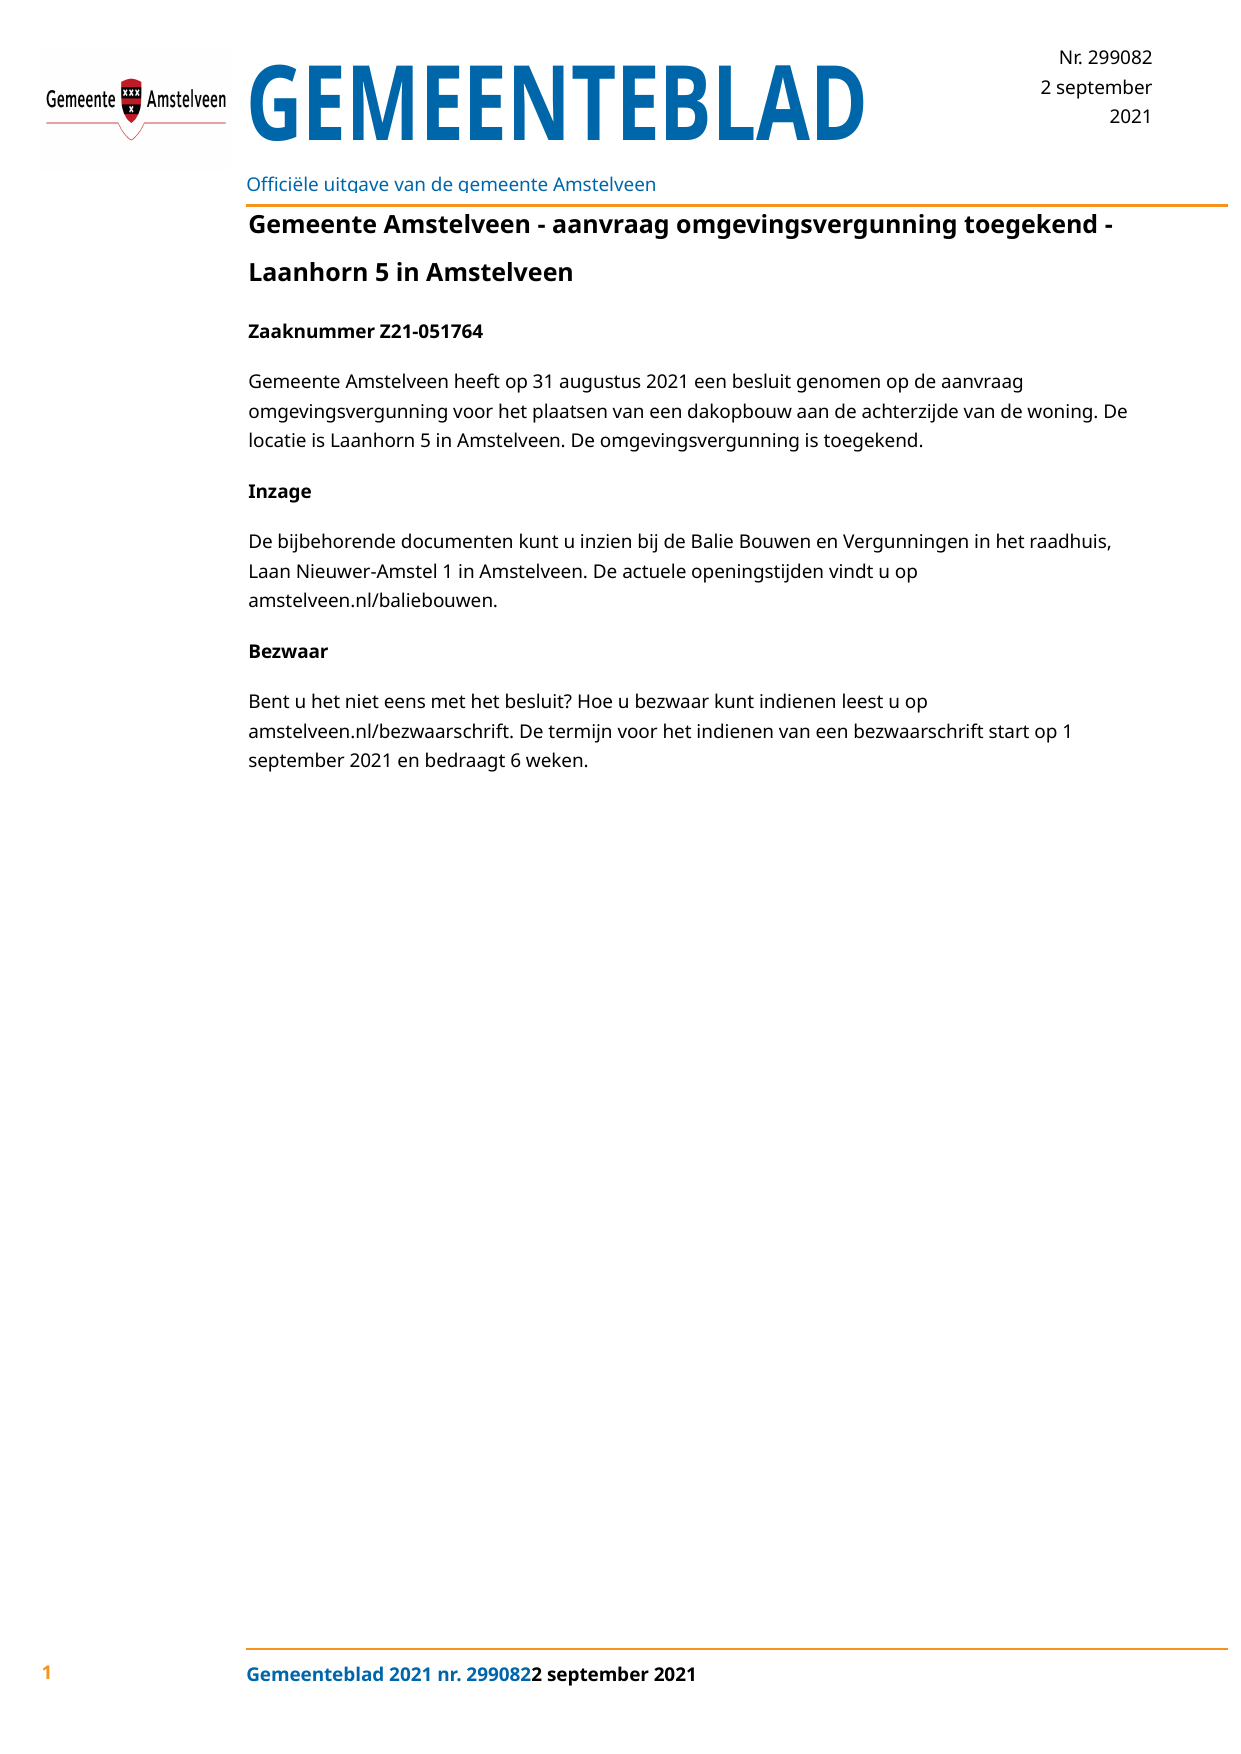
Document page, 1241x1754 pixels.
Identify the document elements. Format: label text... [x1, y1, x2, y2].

text Gemeente Amstelveen - aanvraag omgevingsvergunning toegekend - Laanhorn 5 in Amstelveen [248, 207, 1152, 288]
text De bijbehorende documenten kunt u inzien bij de Balie Bouwen en Vergunningen in het raadhuis, Laan Nieuwer-Amstel 1 in Amstelveen. De actuele openingstijden vindt u op amstelveen.nl/baliebouwen. [248, 528, 1152, 613]
picture [41, 47, 231, 172]
text Inzage [248, 478, 1152, 504]
text Gemeente Amstelveen heeft op 31 augustus 2021 een besluit genomen op de aanvraag omgevingsvergunning voor het plaatsen van een dakopbouw aan de achterzijde van de woning. De locatie is Laanhorn 5 in Amstelveen. De omgevingsvergunning is toegekend. [248, 368, 1152, 453]
text Bezwaar [248, 638, 1152, 664]
text Zaaknummer Z21-051764 [248, 318, 1152, 344]
text Bent u het niet eens met het besluit? Hoe u bezwaar kunt indienen leest u op amstelveen.nl/bezwaarschrift. De termijn voor het indienen van een bezwaarschrift start op 1 september 2021 en bedraagt 6 weken. [248, 688, 1152, 773]
